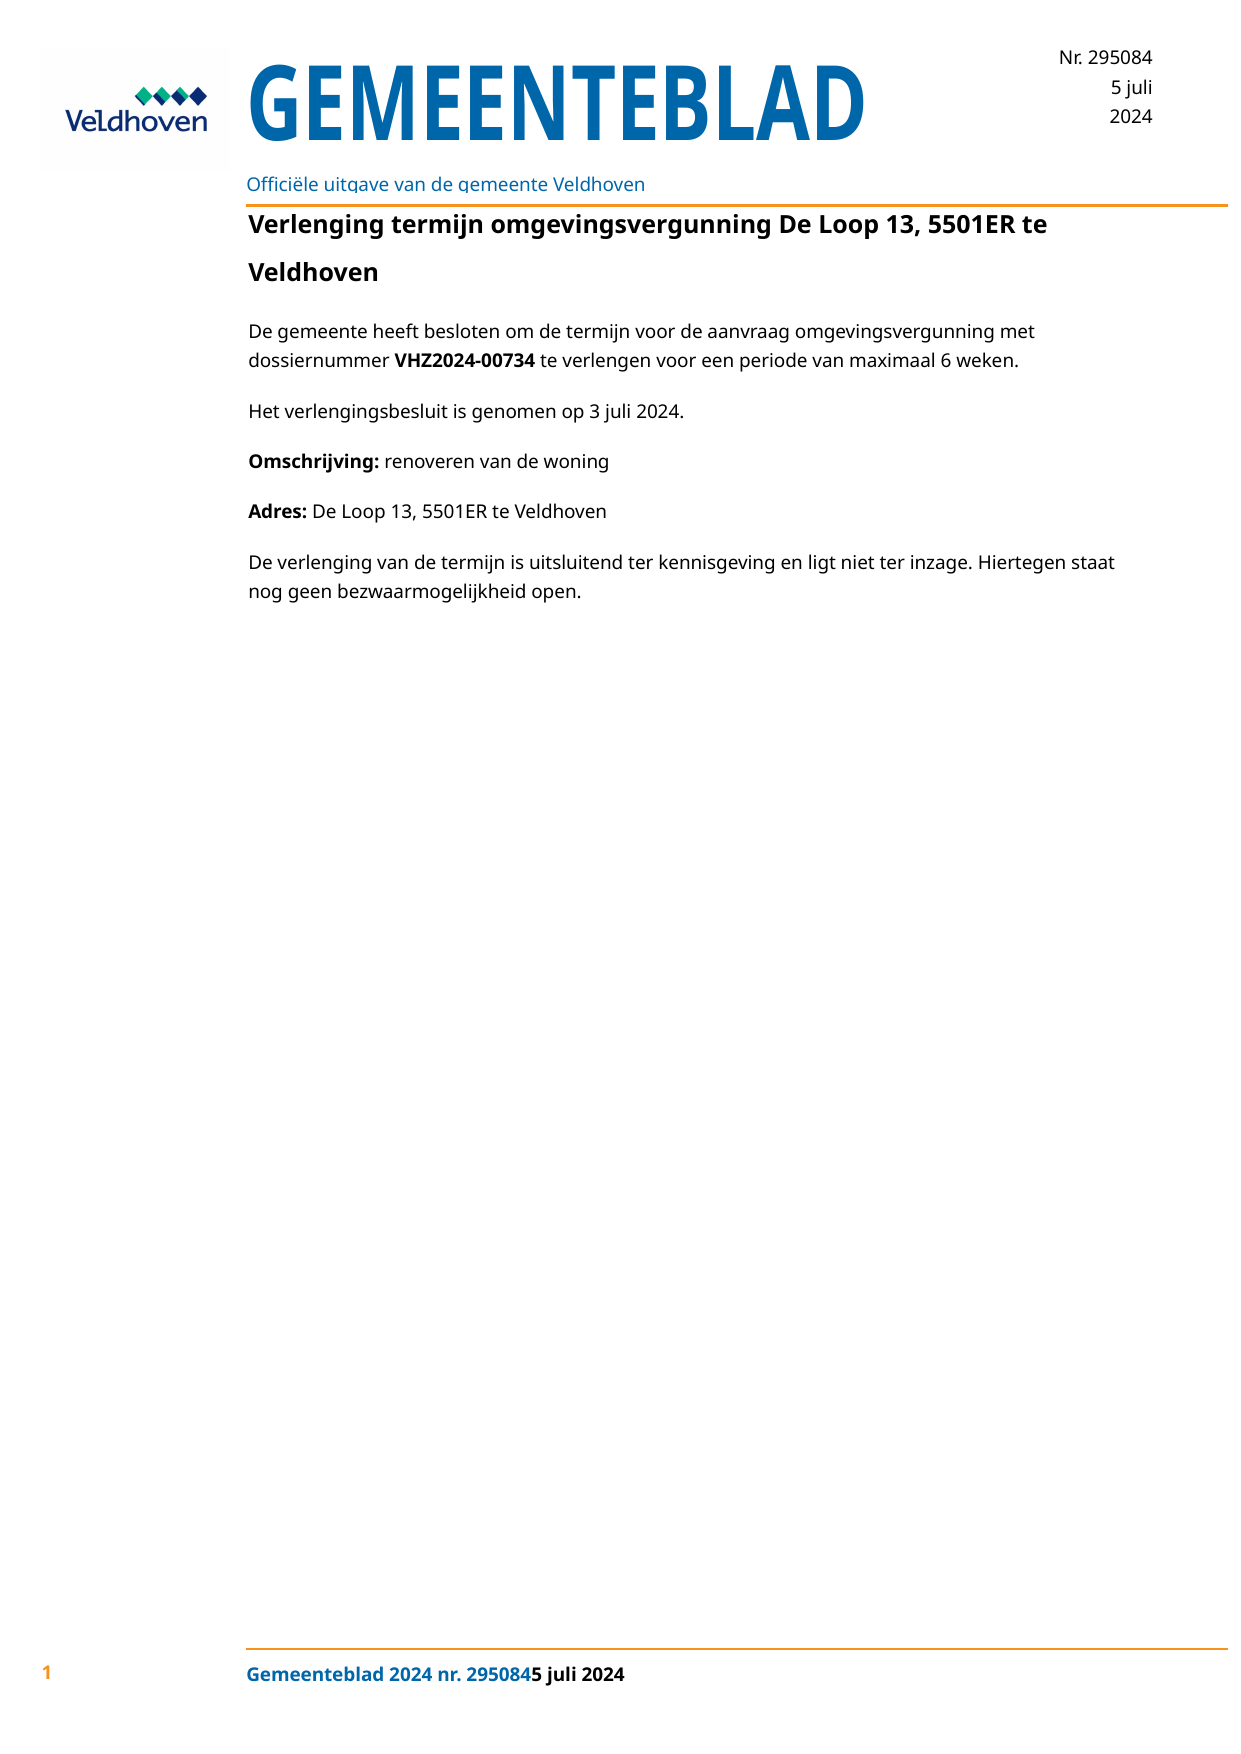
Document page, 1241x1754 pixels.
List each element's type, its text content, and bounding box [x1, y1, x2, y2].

text De verlenging van de termijn is uitsluitend ter kennisgeving en ligt niet ter inzage. Hiertegen staat nog geen bezwaarmogelijkheid open. [248, 549, 1152, 604]
text Het verlengingsbesluit is genomen op 3 juli 2024. [248, 398, 1152, 424]
text Adres: De Loop 13, 5501ER te Veldhoven [248, 499, 1152, 524]
text De gemeente heeft besloten om de termijn voor de aanvraag omgevingsvergunning met dossiernummer VHZ2024-00734 te verlengen voor een periode van maximaal 6 weken. [248, 318, 1152, 373]
picture [41, 47, 231, 172]
text Verlenging termijn omgevingsvergunning De Loop 13, 5501ER te Veldhoven [248, 207, 1152, 288]
text Omschrijving: renoveren van de woning [248, 448, 1152, 474]
